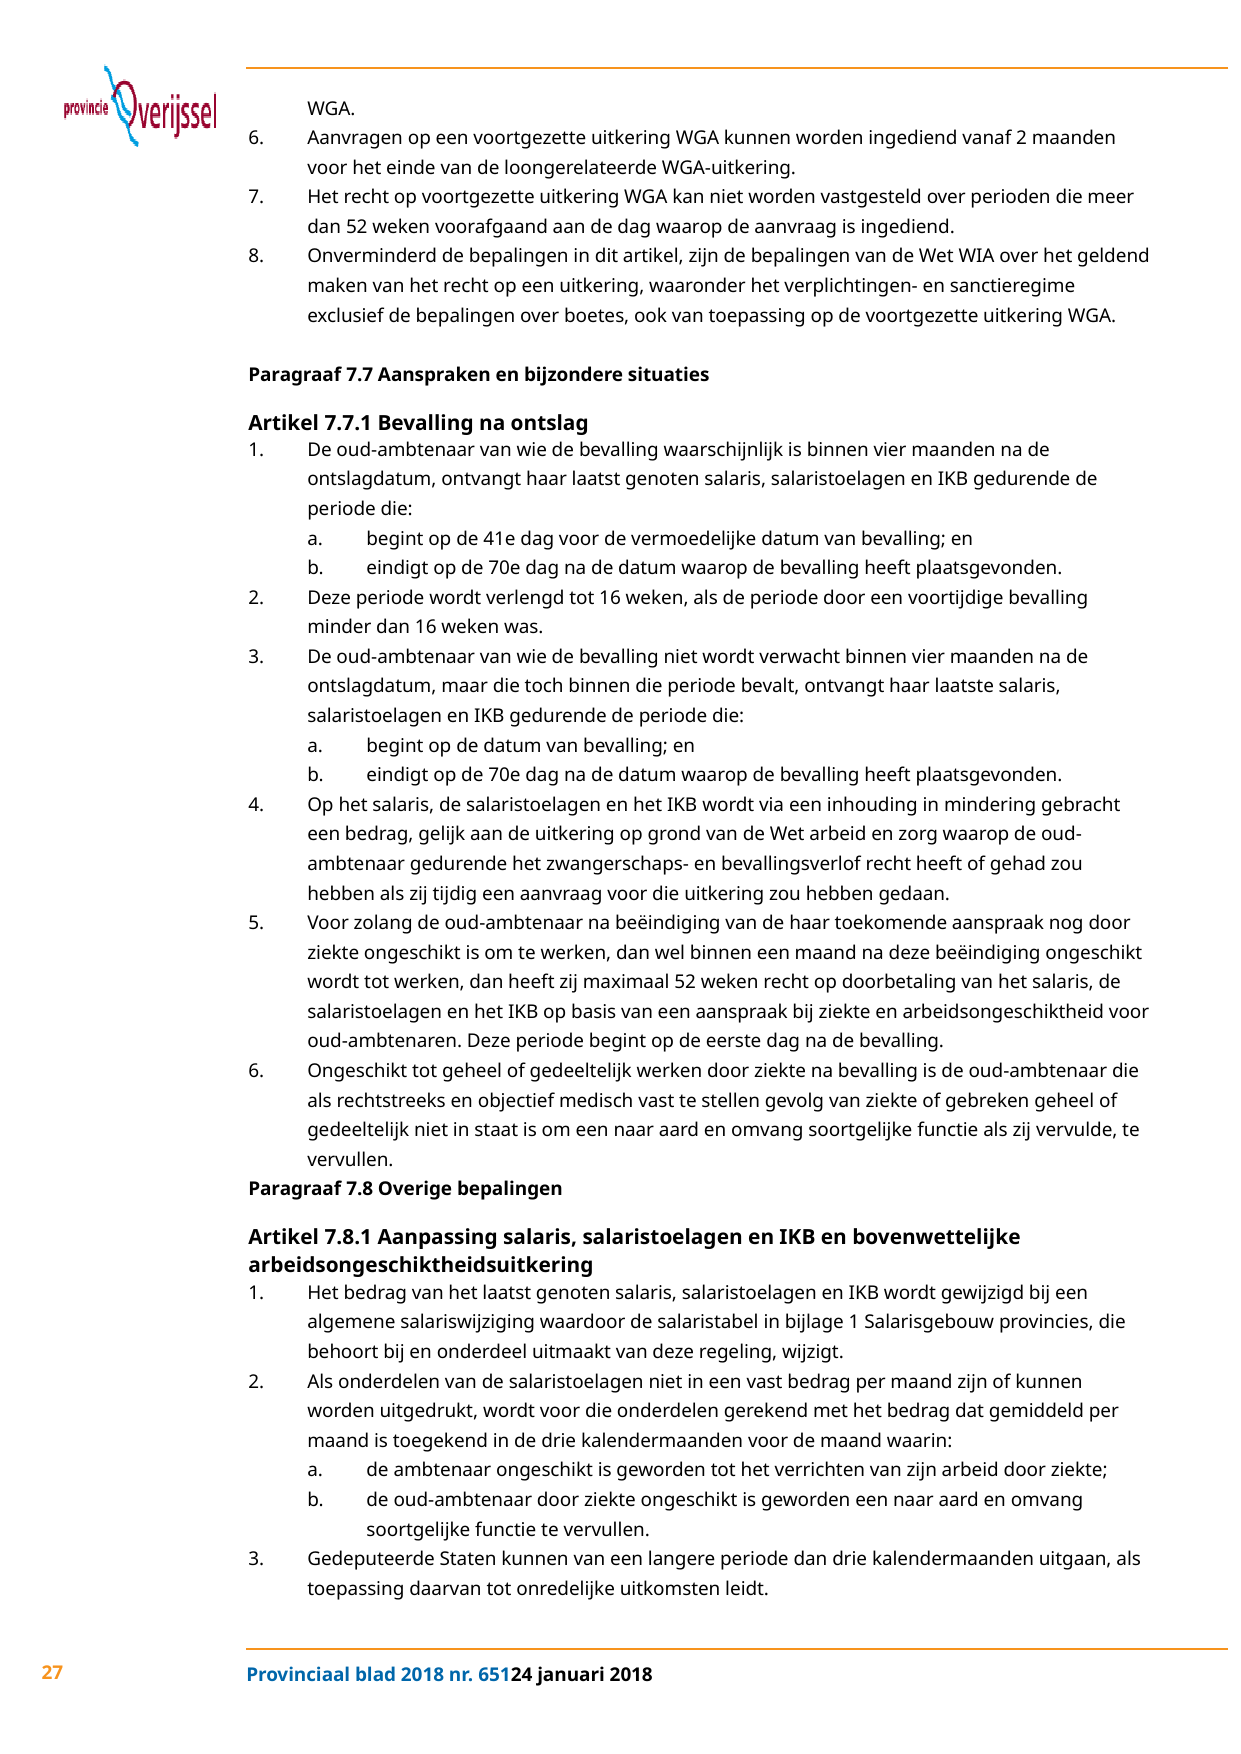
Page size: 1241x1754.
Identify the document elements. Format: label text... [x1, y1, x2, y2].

list De oud-ambtenaar van wie de bevalling niet wordt verwacht binnen vier maanden na de ontslagdatum, maar die toch binnen die periode bevalt, ontvangt haar laatste salaris, salaristoelagen en IKB gedurende de periode die: [248, 643, 1152, 728]
list Gedeputeerde Staten kunnen van een langere periode dan drie kalendermaanden uitgaan, als toepassing daarvan tot onredelijke uitkomsten leidt. [248, 1545, 1152, 1601]
list Aanvragen op een voortgezette uitkering WGA kunnen worden ingediend vanaf 2 maanden voor het einde van de loongerelateerde WGA-uitkering. [248, 124, 1152, 180]
list WGA. [248, 95, 1152, 121]
text Artikel 7.8.1 Aanpassing salaris, salaristoelagen en IKB en bovenwettelijke arbeidsongeschiktheidsuitkering [248, 1222, 1152, 1279]
text Artikel 7.7.1 Bevalling na ontslag [248, 408, 1152, 436]
list de ambtenaar ongeschikt is geworden tot het verrichten van zijn arbeid door ziekte; [307, 1457, 1152, 1482]
list eindigt op de 70e dag na de datum waarop de bevalling heeft plaatsgevonden. [307, 761, 1152, 787]
list Als onderdelen van de salaristoelagen niet in een vast bedrag per maand zijn of kunnen worden uitgedrukt, wordt voor die onderdelen gerekend met het bedrag dat gemiddeld per maand is toegekend in de drie kalendermaanden voor de maand waarin: [248, 1368, 1152, 1453]
list begint op de datum van bevalling; en [307, 732, 1152, 758]
text Paragraaf 7.7 Aanspraken en bijzondere situaties [248, 361, 1152, 387]
list de oud-ambtenaar door ziekte ongeschikt is geworden een naar aard en omvang soortgelijke functie te vervullen. [307, 1486, 1152, 1541]
list Op het salaris, de salaristoelagen en het IKB wordt via een inhouding in mindering gebracht een bedrag, gelijk aan de uitkering op grond van de Wet arbeid en zorg waarop de oud-ambtenaar gedurende het zwangerschaps- en bevallingsverlof recht heeft of gehad zou hebben als zij tijdig een aanvraag voor die uitkering zou hebben gedaan. [248, 791, 1152, 906]
picture [41, 47, 231, 172]
list eindigt op de 70e dag na de datum waarop de bevalling heeft plaatsgevonden. [307, 554, 1152, 580]
list Voor zolang de oud-ambtenaar na beëindiging van de haar toekomende aanspraak nog door ziekte ongeschikt is om te werken, dan wel binnen een maand na deze beëindiging ongeschikt wordt tot werken, dan heeft zij maximaal 52 weken recht op doorbetaling van het salaris, de salaristoelagen en het IKB op basis van een aanspraak bij ziekte en arbeidsongeschiktheid voor oud-ambtenaren. Deze periode begint op de eerste dag na de bevalling. [248, 909, 1152, 1053]
list Onverminderd de bepalingen in dit artikel, zijn de bepalingen van de Wet WIA over het geldend maken van het recht op een uitkering, waaronder het verplichtingen- en sanctieregime exclusief de bepalingen over boetes, ook van toepassing op de voortgezette uitkering WGA. [248, 243, 1152, 328]
list Het bedrag van het laatst genoten salaris, salaristoelagen en IKB wordt gewijzigd bij een algemene salariswijziging waardoor de salaristabel in bijlage 1 Salarisgebouw provincies, die behoort bij en onderdeel uitmaakt van deze regeling, wijzigt. [248, 1279, 1152, 1364]
list Deze periode wordt verlengd tot 16 weken, als de periode door een voortijdige bevalling minder dan 16 weken was. [248, 584, 1152, 639]
list Het recht op voortgezette uitkering WGA kan niet worden vastgesteld over perioden die meer dan 52 weken voorafgaand aan de dag waarop de aanvraag is ingediend. [248, 183, 1152, 239]
list Ongeschikt tot geheel of gedeeltelijk werken door ziekte na bevalling is de oud-ambtenaar die als rechtstreeks en objectief medisch vast te stellen gevolg van ziekte of gebreken geheel of gedeeltelijk niet in staat is om een naar aard en omvang soortgelijke functie als zij vervulde, te vervullen. [248, 1057, 1152, 1172]
text Paragraaf 7.8 Overige bepalingen [248, 1176, 1152, 1201]
list begint op de 41e dag voor de vermoedelijke datum van bevalling; en [307, 525, 1152, 551]
list De oud-ambtenaar van wie de bevalling waarschijnlijk is binnen vier maanden na de ontslagdatum, ontvangt haar laatst genoten salaris, salaristoelagen en IKB gedurende de periode die: [248, 436, 1152, 521]
